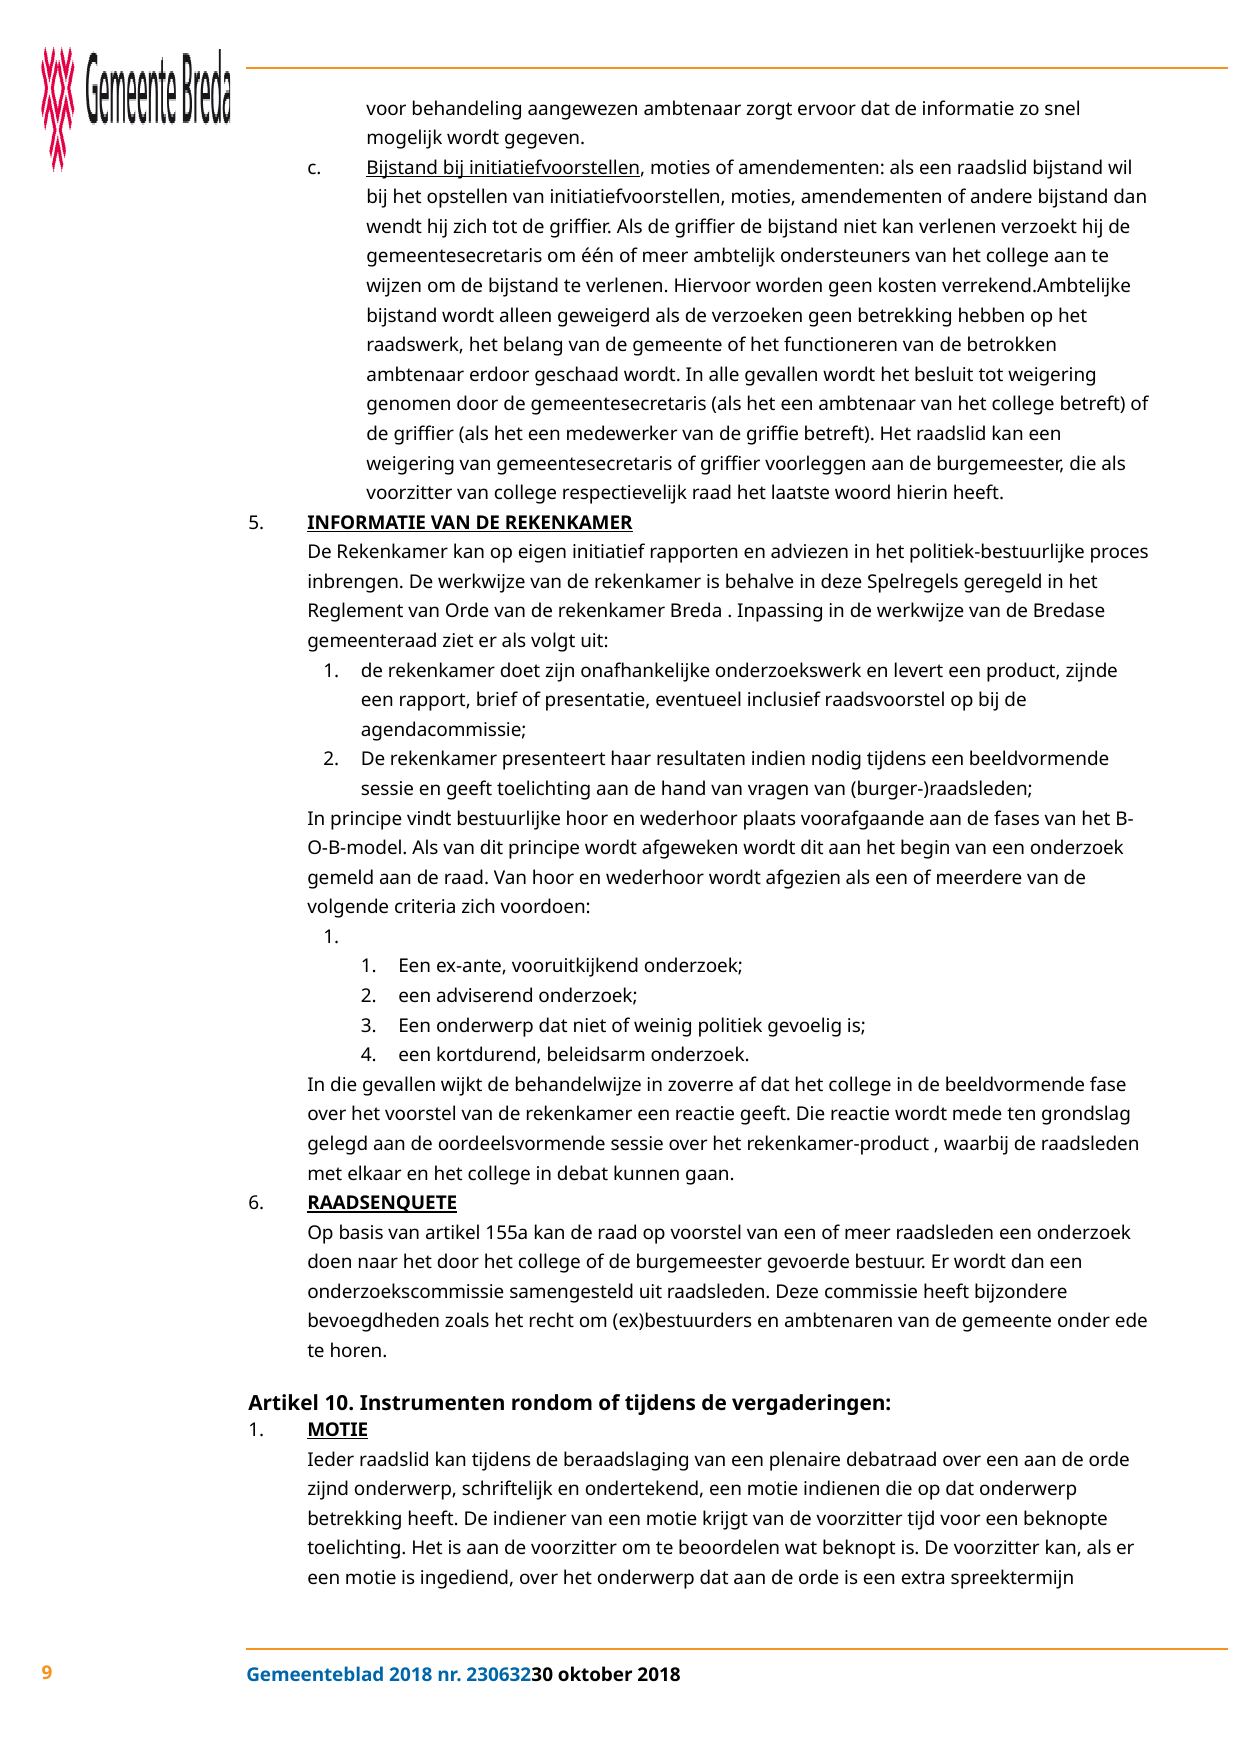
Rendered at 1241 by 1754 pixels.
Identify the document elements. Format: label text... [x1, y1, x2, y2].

list een adviserend onderzoek; [361, 982, 1152, 1008]
list Ieder raadslid kan tijdens de beraadslaging van een plenaire debatraad over een aan de orde zijnd onderwerp, schriftelijk en ondertekend, een motie indienen die op dat onderwerp betrekking heeft. De indiener van een motie krijgt van de voorzitter tijd voor een beknopte toelichting. Het is aan de voorzitter om te beoordelen wat beknopt is. De voorzitter kan, als er een motie is ingediend, over het onderwerp dat aan de orde is een extra spreektermijn [248, 1446, 1152, 1590]
list Een ex-ante, vooruitkijkend onderzoek; [361, 953, 1152, 978]
text Artikel 10. Instrumenten rondom of tijdens de vergaderingen: [248, 1388, 1152, 1416]
list De Rekenkamer kan op eigen initiatief rapporten en adviezen in het politiek-bestuurlijke proces inbrengen. De werkwijze van de rekenkamer is behalve in deze Spelregels geregeld in het Reglement van Orde van de rekenkamer Breda . Inpassing in de werkwijze van de Bredase gemeenteraad ziet er als volgt uit: [248, 538, 1152, 653]
picture [41, 47, 231, 172]
list In principe vindt bestuurlijke hoor en wederhoor plaats voorafgaande aan de fases van het B-O-B-model. Als van dit principe wordt afgeweken wordt dit aan het begin van een onderzoek gemeld aan de raad. Van hoor en wederhoor wordt afgezien als een of meerdere van de volgende criteria zich voordoen: [248, 805, 1152, 919]
list Een onderwerp dat niet of weinig politiek gevoelig is; [361, 1012, 1152, 1038]
list MOTIE [248, 1416, 1152, 1442]
list voor behandeling aangewezen ambtenaar zorgt ervoor dat de informatie zo snel mogelijk wordt gegeven. [307, 95, 1152, 150]
list INFORMATIE VAN DE REKENKAMER [248, 509, 1152, 535]
list Bijstand bij initiatiefvoorstellen, moties of amendementen: als een raadslid bijstand wil bij het opstellen van initiatiefvoorstellen, moties, amendementen of andere bijstand dan wendt hij zich tot de griffier. Als de griffier de bijstand niet kan verlenen verzoekt hij de gemeentesecretaris om één of meer ambtelijk ondersteuners van het college aan te wijzen om de bijstand te verlenen. Hiervoor worden geen kosten verrekend.Ambtelijke bijstand wordt alleen geweigerd als de verzoeken geen betrekking hebben op het raadswerk, het belang van de gemeente of het functioneren van de betrokken ambtenaar erdoor geschaad wordt. In alle gevallen wordt het besluit tot weigering genomen door de gemeentesecretaris (als het een ambtenaar van het college betreft) of de griffier (als het een medewerker van de griffie betreft). Het raadslid kan een weigering van gemeentesecretaris of griffier voorleggen aan de burgemeester, die als voorzitter van college respectievelijk raad het laatste woord hierin heeft. [307, 154, 1152, 505]
list Op basis van artikel 155a kan de raad op voorstel van een of meer raadsleden een onderzoek doen naar het door het college of de burgemeester gevoerde bestuur. Er wordt dan een onderzoekscommissie samengesteld uit raadsleden. Deze commissie heeft bijzondere bevoegdheden zoals het recht om (ex)bestuurders en ambtenaren van de gemeente onder ede te horen. [248, 1219, 1152, 1363]
list een kortdurend, beleidsarm onderzoek. [361, 1041, 1152, 1067]
list De rekenkamer presenteert haar resultaten indien nodig tijdens een beeldvormende sessie en geeft toelichting aan de hand van vragen van (burger-)raadsleden; [323, 746, 1152, 801]
list In die gevallen wijkt de behandelwijze in zoverre af dat het college in de beeldvormende fase over het voorstel van de rekenkamer een reactie geeft. Die reactie wordt mede ten grondslag gelegd aan de oordeelsvormende sessie over het rekenkamer-product , waarbij de raadsleden met elkaar en het college in debat kunnen gaan. [248, 1071, 1152, 1186]
list RAADSENQUETE [248, 1189, 1152, 1215]
list de rekenkamer doet zijn onafhankelijke onderzoekswerk en levert een product, zijnde een rapport, brief of presentatie, eventueel inclusief raadsvoorstel op bij de agendacommissie; [323, 657, 1152, 742]
